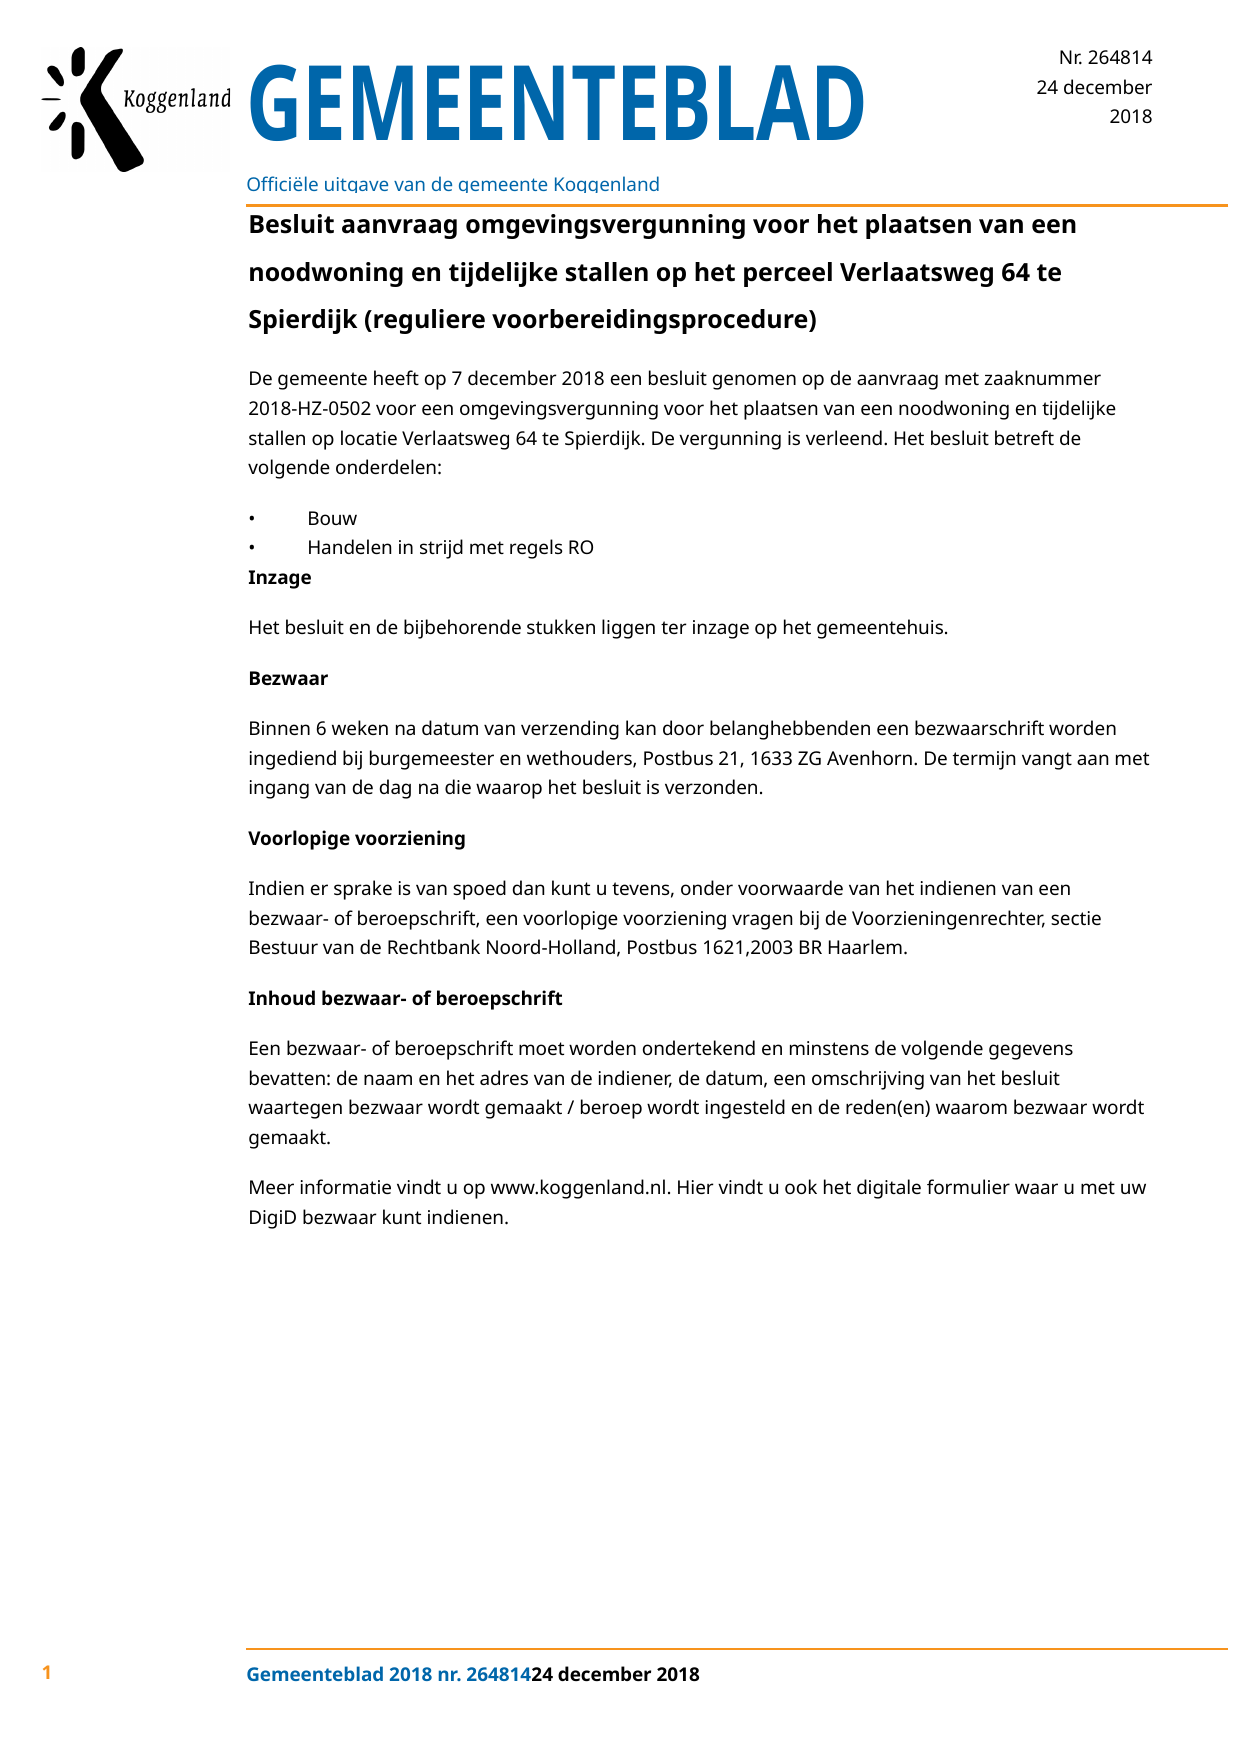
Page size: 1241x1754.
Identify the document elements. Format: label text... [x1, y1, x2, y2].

text Inhoud bezwaar- of beroepschrift [248, 985, 1152, 1010]
text De gemeente heeft op 7 december 2018 een besluit genomen op de aanvraag met zaaknummer 2018-HZ-0502 voor een omgevingsvergunning voor het plaatsen van een noodwoning en tijdelijke stallen op locatie Verlaatsweg 64 te Spierdijk. De vergunning is verleend. Het besluit betreft de volgende onderdelen: [248, 366, 1152, 480]
text Voorlopige voorziening [248, 825, 1152, 850]
list Bouw [248, 505, 1152, 530]
text Een bezwaar- of beroepschrift moet worden ondertekend en minstens de volgende gegevens bevatten: de naam en het adres van de indiener, de datum, een omschrijving van het besluit waartegen bezwaar wordt gemaakt / beroep wordt ingesteld en de reden(en) waarom bezwaar wordt gemaakt. [248, 1035, 1152, 1149]
text Besluit aanvraag omgevingsvergunning voor het plaatsen van een noodwoning en tijdelijke stallen op het perceel Verlaatsweg 64 te Spierdijk (reguliere voorbereidingsprocedure) [248, 207, 1152, 336]
text Bezwaar [248, 665, 1152, 690]
list Handelen in strijd met regels RO [248, 534, 1152, 560]
text Indien er sprake is van spoed dan kunt u tevens, onder voorwaarde van het indienen van een bezwaar- of beroepschrift, een voorlopige voorziening vragen bij de Voorzieningenrechter, sectie Bestuur van de Rechtbank Noord-Holland, Postbus 1621,2003 BR Haarlem. [248, 875, 1152, 960]
text Meer informatie vindt u op www.koggenland.nl. Hier vindt u ook het digitale formulier waar u met uw DigiD bezwaar kunt indienen. [248, 1174, 1152, 1229]
picture [41, 47, 231, 172]
text Binnen 6 weken na datum van verzending kan door belanghebbenden een bezwaarschrift worden ingediend bij burgemeester en wethouders, Postbus 21, 1633 ZG Avenhorn. De termijn vangt aan met ingang van de dag na die waarop het besluit is verzonden. [248, 715, 1152, 800]
text Het besluit en de bijbehorende stukken liggen ter inzage op het gemeentehuis. [248, 614, 1152, 640]
text Inzage [248, 564, 1152, 589]
